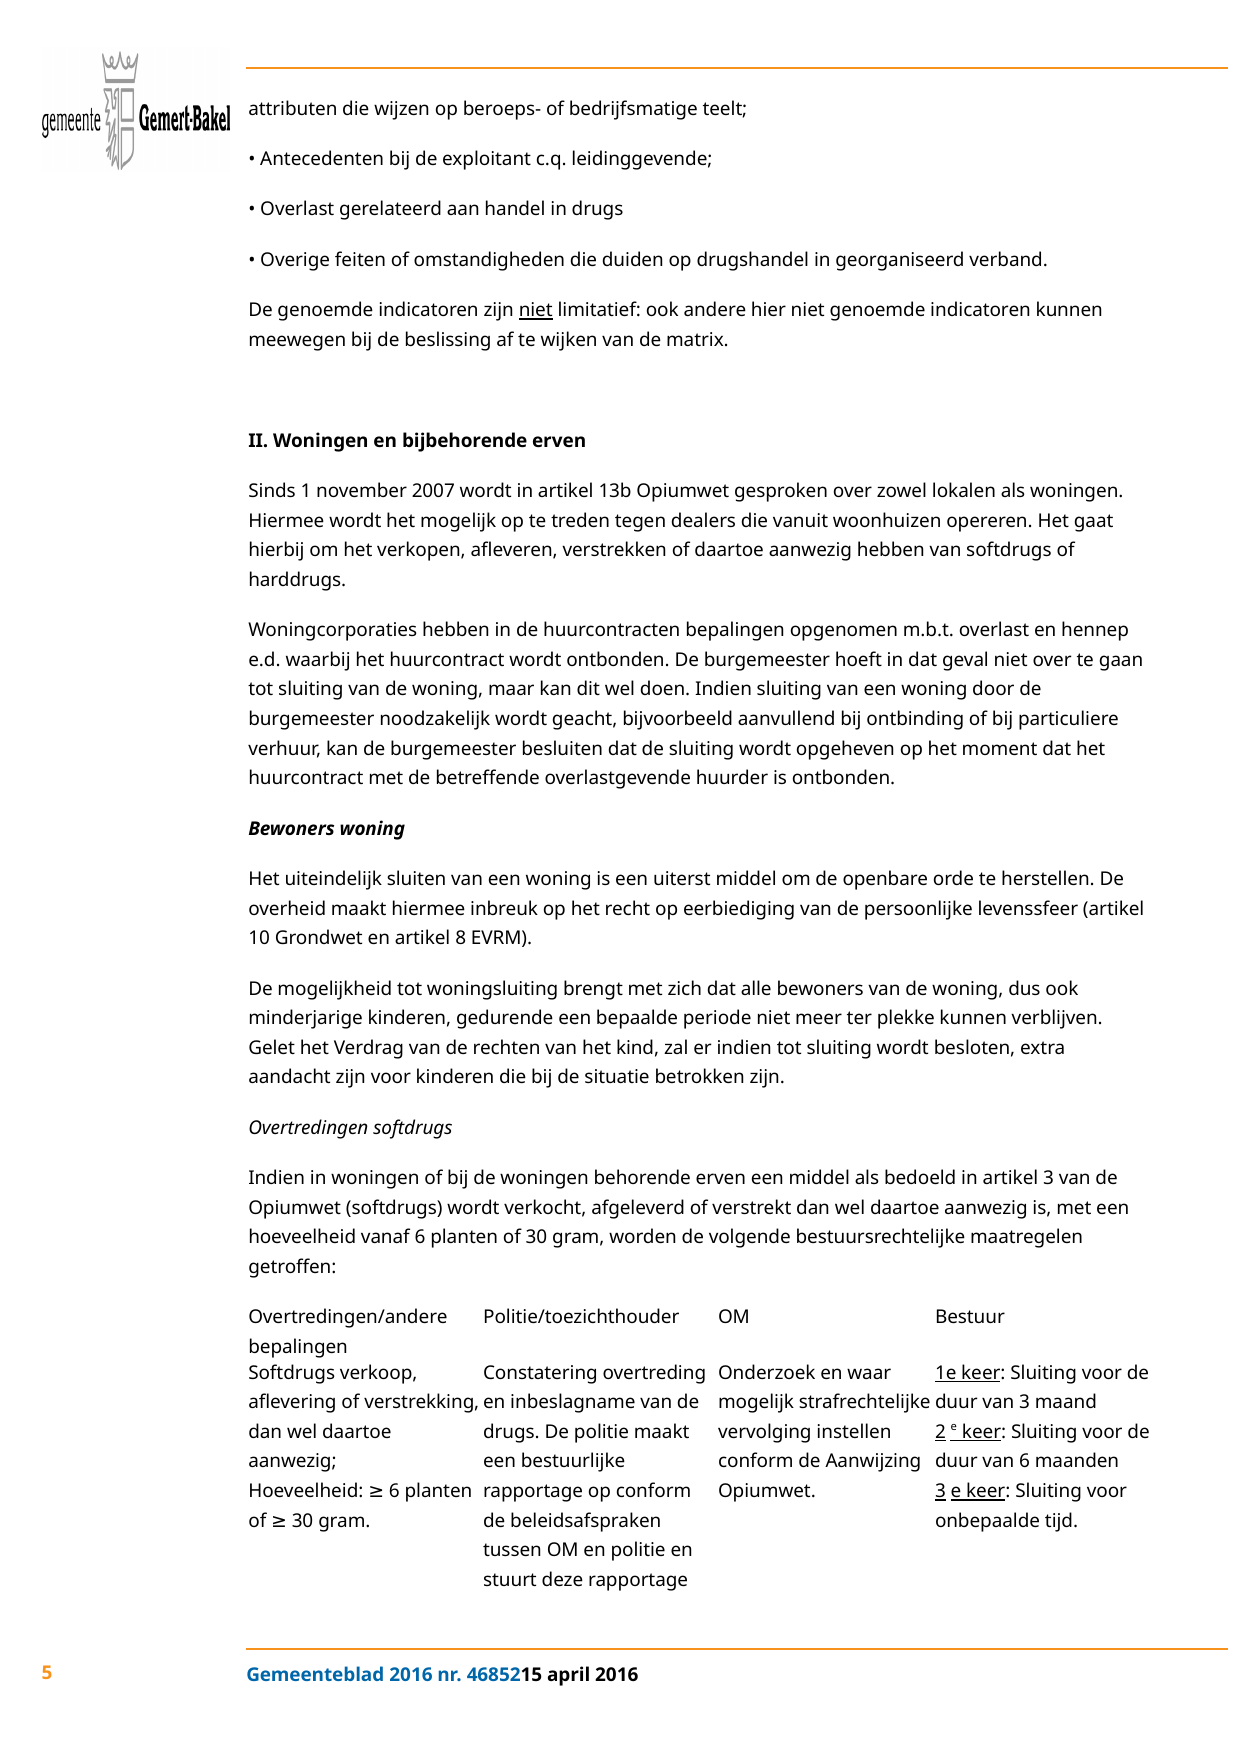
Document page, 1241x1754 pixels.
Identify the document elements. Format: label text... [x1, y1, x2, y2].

text De mogelijkheid tot woningsluiting brengt met zich dat alle bewoners van de woning, dus ook minderjarige kinderen, gedurende een bepaalde periode niet meer ter plekke kunnen verblijven. Gelet het Verdrag van de rechten van het kind, zal er indien tot sluiting wordt besloten, extra aandacht zijn voor kinderen die bij de situatie betrokken zijn. [248, 975, 1152, 1089]
text • Antecedenten bij de exploitant c.q. leidinggevende; [248, 145, 1152, 171]
table_cell Constatering overtreding en inbeslagname van de drugs. De politie maakt een bestuurlijke rapportage op conform de beleidsafspraken tussen OM en politie en stuurt deze rapportage [483, 1359, 718, 1592]
text De genoemde indicatoren zijn niet limitatief: ook andere hier niet genoemde indicatoren kunnen meewegen bij de beslissing af te wijken van de matrix. [248, 296, 1152, 352]
text attributen die wijzen op beroeps- of bedrijfsmatige teelt; [248, 95, 1152, 121]
table_header Politie/toezichthouder [483, 1304, 718, 1359]
text Bewoners woning [248, 815, 1152, 841]
text • Overige feiten of omstandigheden die duiden op drugshandel in georganiseerd verband. [248, 246, 1152, 272]
table_cell Onderzoek en waar mogelijk strafrechtelijke vervolging instellen conform de Aanwijzing Opiumwet. [718, 1359, 935, 1592]
text Indien in woningen of bij de woningen behorende erven een middel als bedoeld in artikel 3 van de Opiumwet (softdrugs) wordt verkocht, afgeleverd of verstrekt dan wel daartoe aanwezig is, met een hoeveelheid vanaf 6 planten of 30 gram, worden de volgende bestuursrechtelijke maatregelen getroffen: [248, 1164, 1152, 1279]
text II. Woningen en bijbehorende erven [248, 427, 1152, 453]
table_cell Softdrugs verkoop, aflevering of verstrekking, dan wel daartoe aanwezig; Hoeveelheid: ≥ 6 planten of ≥ 30 gram. [248, 1359, 483, 1592]
text Woningcorporaties hebben in de huurcontracten bepalingen opgenomen m.b.t. overlast en hennep e.d. waarbij het huurcontract wordt ontbonden. De burgemeester hoeft in dat geval niet over te gaan tot sluiting van de woning, maar kan dit wel doen. Indien sluiting van een woning door de burgemeester noodzakelijk wordt geacht, bijvoorbeeld aanvullend bij ontbinding of bij particuliere verhuur, kan de burgemeester besluiten dat de sluiting wordt opgeheven op het moment dat het huurcontract met de betreffende overlastgevende huurder is ontbonden. [248, 616, 1152, 790]
table_header OM [718, 1304, 935, 1359]
table_cell 1e keer: Sluiting voor de duur van 3 maand 2 e keer: Sluiting voor de duur van 6 maanden 3 e keer: Sluiting voor onbepaalde tijd. [935, 1359, 1152, 1592]
table_header Overtredingen/andere bepalingen [248, 1304, 483, 1359]
text • Overlast gerelateerd aan handel in drugs [248, 196, 1152, 221]
table_header Bestuur [935, 1304, 1152, 1359]
text Overtredingen softdrugs [248, 1114, 1152, 1140]
picture [41, 47, 231, 172]
text Het uiteindelijk sluiten van een woning is een uiterst middel om de openbare orde te herstellen. De overheid maakt hiermee inbreuk op het recht op eerbiediging van de persoonlijke levenssfeer (artikel 10 Grondwet en artikel 8 EVRM). [248, 865, 1152, 950]
text Sinds 1 november 2007 wordt in artikel 13b Opiumwet gesproken over zowel lokalen als woningen. Hiermee wordt het mogelijk op te treden tegen dealers die vanuit woonhuizen opereren. Het gaat hierbij om het verkopen, afleveren, verstrekken of daartoe aanwezig hebben van softdrugs of harddrugs. [248, 477, 1152, 592]
